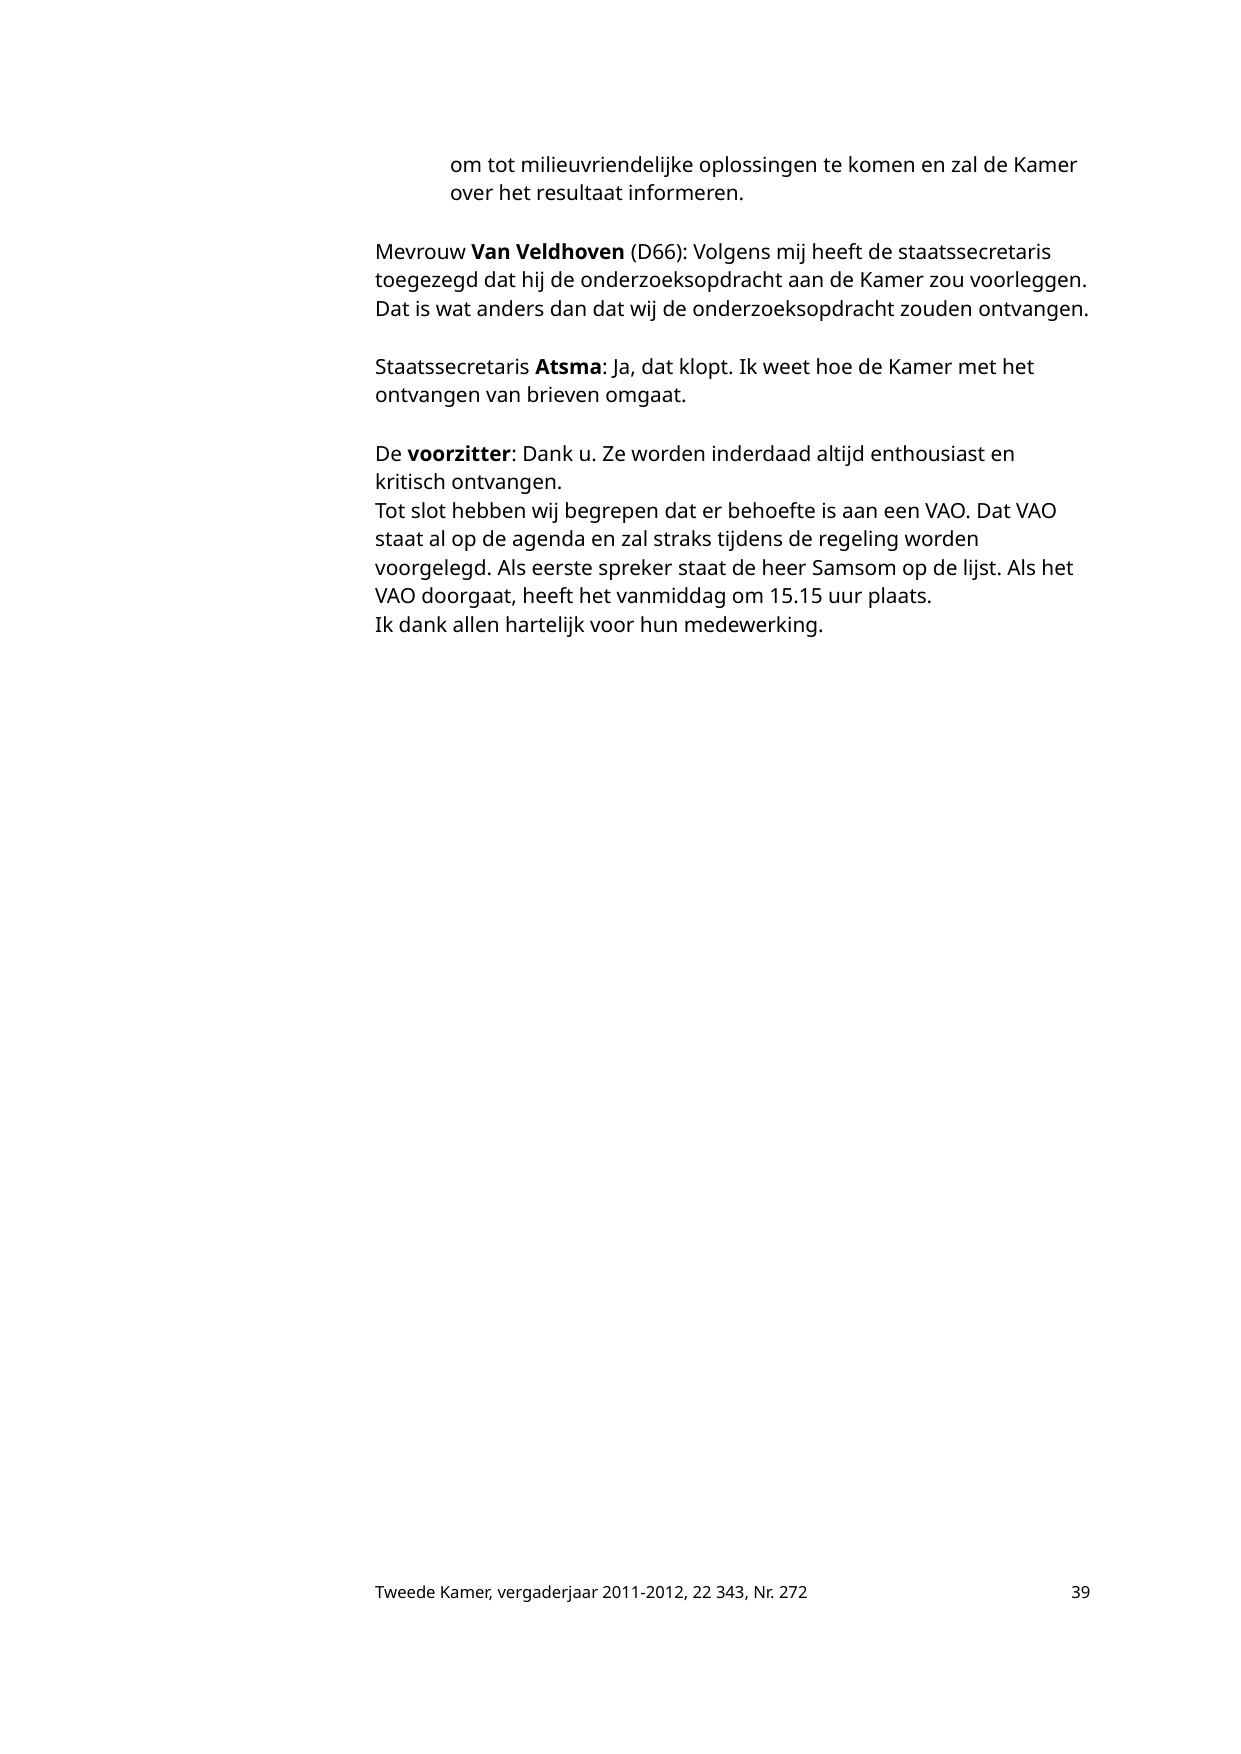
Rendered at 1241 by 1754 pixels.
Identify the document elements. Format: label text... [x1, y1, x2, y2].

text De voorzitter: Dank u. Ze worden inderdaad altijd enthousiast en kritisch ontvangen. [375, 439, 1090, 496]
text Tot slot hebben wij begrepen dat er behoefte is aan een VAO. Dat VAO staat al op de agenda en zal straks tijdens de regeling worden voorgelegd. Als eerste spreker staat de heer Samsom op de lijst. Als het VAO doorgaat, heeft het vanmiddag om 15.15 uur plaats. [375, 496, 1090, 610]
text Mevrouw Van Veldhoven (D66): Volgens mij heeft de staatssecretaris toegezegd dat hij de onderzoeksopdracht aan de Kamer zou voorleggen. Dat is wat anders dan dat wij de onderzoeksopdracht zouden ontvangen. [375, 237, 1090, 322]
text Ik dank allen hartelijk voor hun medewerking. [375, 610, 1090, 638]
list om tot milieuvriendelijke oplossingen te komen en zal de Kamer over het resultaat informeren. [375, 150, 1090, 207]
text Staatssecretaris Atsma: Ja, dat klopt. Ik weet hoe de Kamer met het ontvangen van brieven omgaat. [375, 352, 1090, 409]
